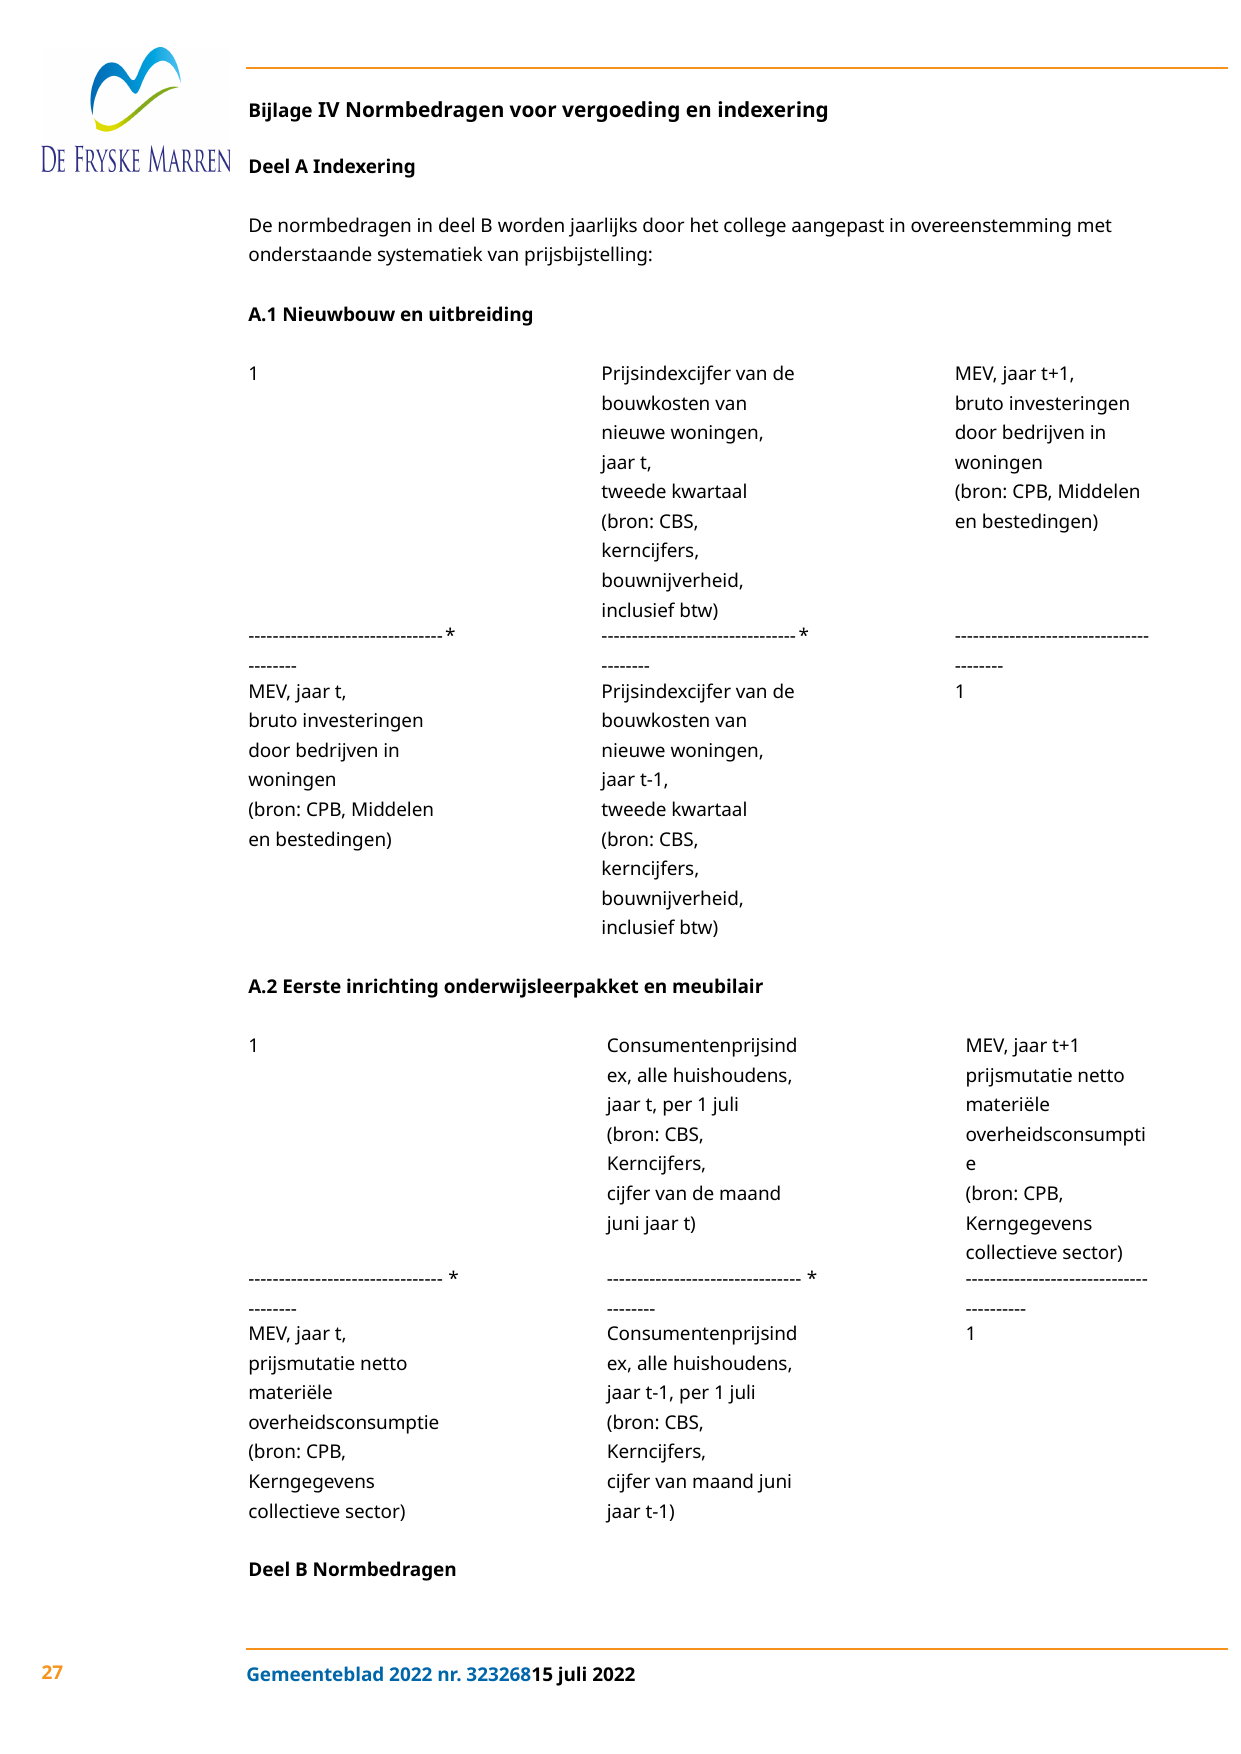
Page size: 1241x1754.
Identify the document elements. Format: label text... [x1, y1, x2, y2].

table_header [807, 1032, 965, 1265]
table_cell ---------------------------------------- [248, 623, 445, 678]
table_cell ---------------------------------------- [248, 1265, 448, 1320]
table_cell ---------------------------------------- [965, 1265, 1152, 1320]
table_cell ---------------------------------------- [607, 1265, 807, 1320]
table_cell * [798, 623, 954, 678]
table_cell 1 [965, 1320, 1152, 1524]
table_cell 1 [955, 678, 1152, 940]
picture [41, 47, 231, 172]
table_header MEV, jaar t+1, bruto investeringen door bedrijven in woningen (bron: CPB, Middelen en bestedingen) [955, 360, 1152, 622]
table_cell ---------------------------------------- [601, 623, 798, 678]
table_cell Consumentenprijsindex, alle huishoudens, jaar t-1, per 1 juli (bron: CBS, Kerncijfers, cijfer van maand juni jaar t-1) [607, 1320, 807, 1524]
table_cell [807, 1320, 965, 1524]
table_header [445, 360, 601, 622]
table_cell Prijsindexcijfer van de bouwkosten van nieuwe woningen, jaar t-1, tweede kwartaal (bron: CBS, kerncijfers, bouwnijverheid, inclusief btw) [601, 678, 798, 940]
table_header 1 [248, 360, 445, 622]
table_cell MEV, jaar t, bruto investeringen door bedrijven in woningen (bron: CPB, Middelen en bestedingen) [248, 678, 445, 940]
table_header MEV, jaar t+1 prijsmutatie netto materiële overheidsconsumptie (bron: CPB, Kerngegevens collectieve sector) [965, 1032, 1152, 1265]
table_header [798, 360, 954, 622]
table_cell * [448, 1265, 607, 1320]
table_cell [445, 678, 601, 940]
table_header 1 [248, 1032, 448, 1265]
text A.2 Eerste inrichting onderwijsleerpakket en meubilair [248, 973, 1152, 999]
table_cell * [445, 623, 601, 678]
table_header Prijsindexcijfer van de bouwkosten van nieuwe woningen, jaar t, tweede kwartaal (bron: CBS, kerncijfers, bouwnijverheid, inclusief btw) [601, 360, 798, 622]
text Bijlage IV Normbedragen voor vergoeding en indexering [248, 95, 1152, 123]
table_cell * [807, 1265, 965, 1320]
table_header [448, 1032, 607, 1265]
text De normbedragen in deel B worden jaarlijks door het college aangepast in overeenstemming met onderstaande systematiek van prijsbijstelling: [248, 212, 1152, 267]
table_cell ---------------------------------------- [955, 623, 1152, 678]
table_cell MEV, jaar t, prijsmutatie netto materiële overheidsconsumptie (bron: CPB, Kerngegevens collectieve sector) [248, 1320, 448, 1524]
table_header Consumentenprijsindex, alle huishoudens, jaar t, per 1 juli (bron: CBS, Kerncijfers, cijfer van de maand juni jaar t) [607, 1032, 807, 1265]
text A.1 Nieuwbouw en uitbreiding [248, 301, 1152, 327]
table_cell [798, 678, 954, 940]
text Deel B Normbedragen [248, 1556, 1152, 1582]
table_cell [448, 1320, 607, 1524]
text Deel A Indexering [248, 153, 1152, 179]
